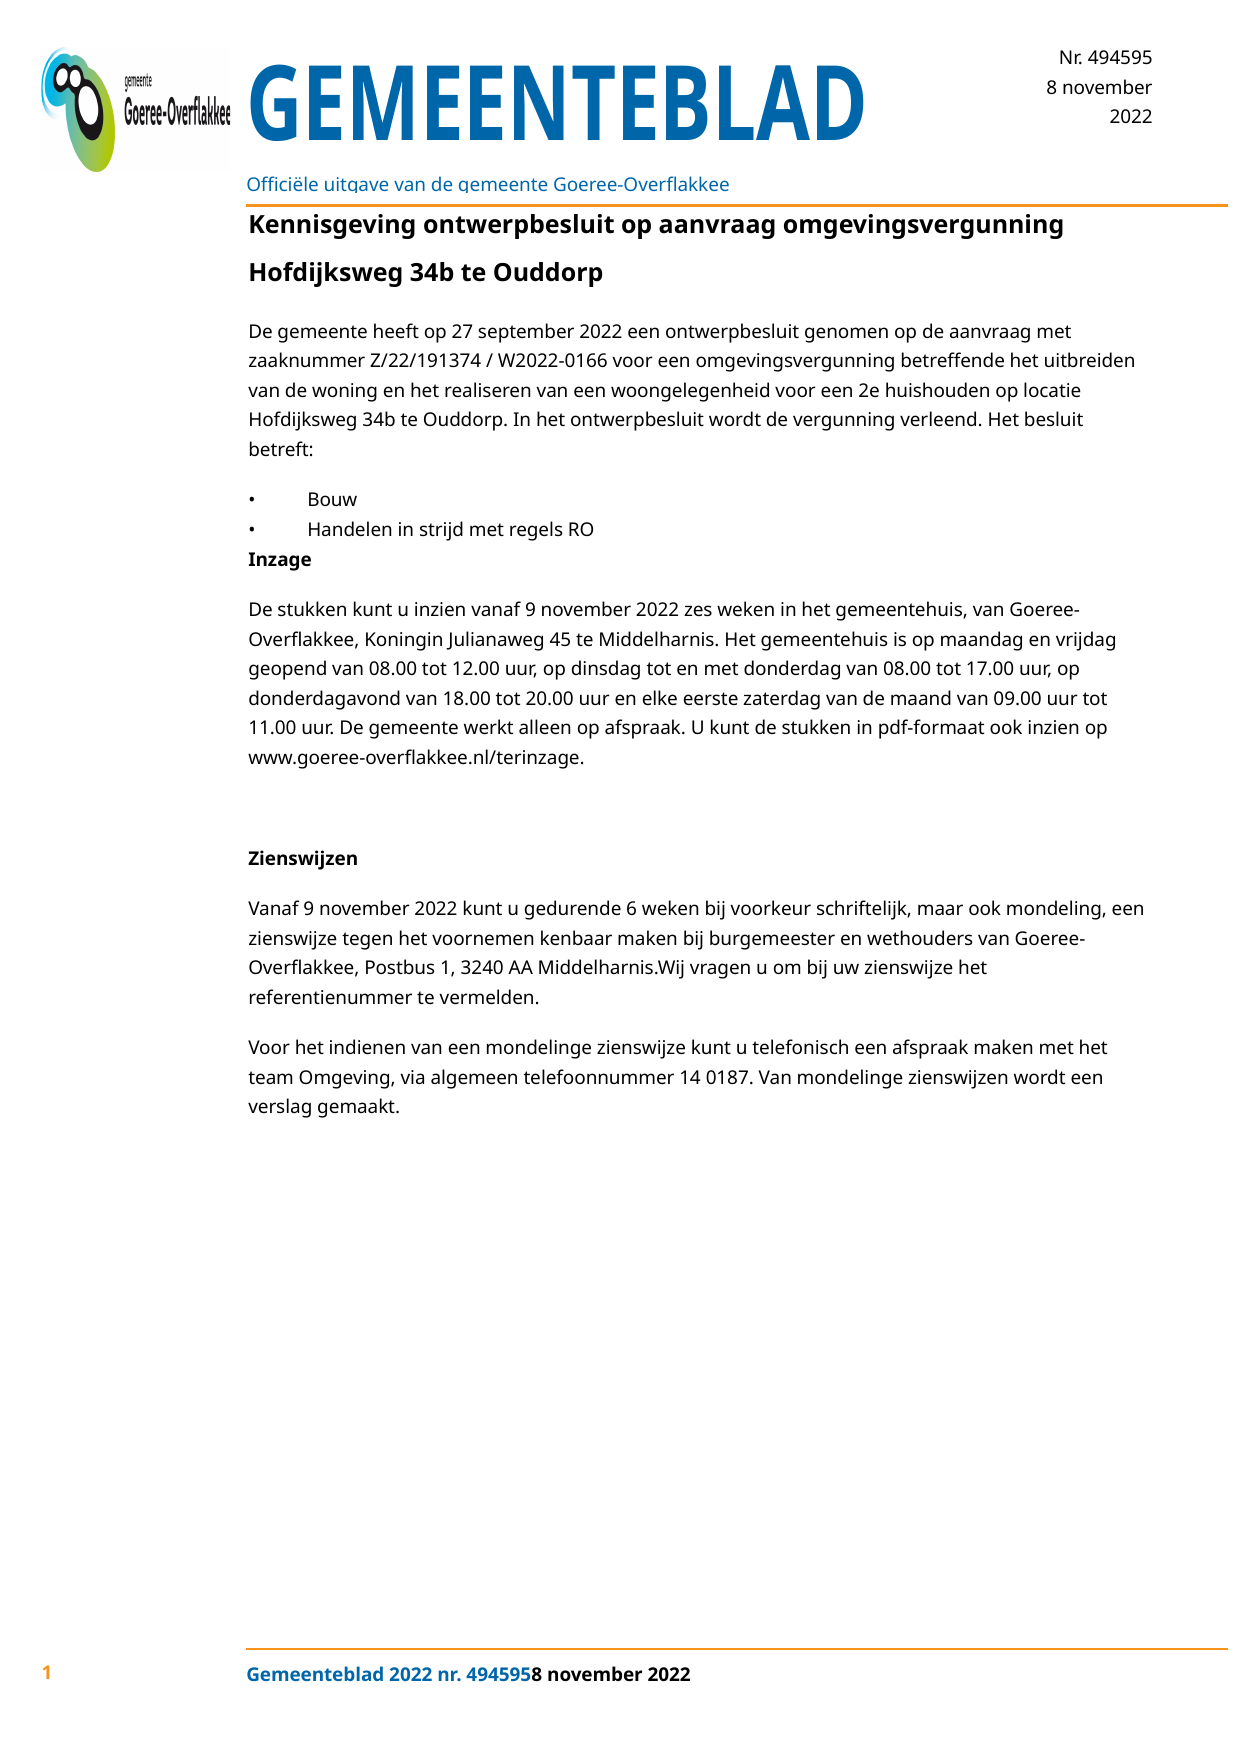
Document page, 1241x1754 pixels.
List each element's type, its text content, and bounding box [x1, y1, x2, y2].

text Zienswijzen [248, 845, 1152, 871]
text Inzage [248, 546, 1152, 572]
text Kennisgeving ontwerpbesluit op aanvraag omgevingsvergunning Hofdijksweg 34b te Ouddorp [248, 207, 1152, 288]
list Bouw [248, 487, 1152, 512]
text De stukken kunt u inzien vanaf 9 november 2022 zes weken in het gemeentehuis, van Goeree-Overflakkee, Koningin Julianaweg 45 te Middelharnis. Het gemeentehuis is op maandag en vrijdag geopend van 08.00 tot 12.00 uur, op dinsdag tot en met donderdag van 08.00 tot 17.00 uur, op donderdagavond van 18.00 tot 20.00 uur en elke eerste zaterdag van de maand van 09.00 uur tot 11.00 uur. De gemeente werkt alleen op afspraak. U kunt de stukken in pdf-formaat ook inzien op www.goeree-overflakkee.nl/terinzage. [248, 596, 1152, 770]
picture [41, 47, 231, 172]
text Voor het indienen van een mondelinge zienswijze kunt u telefonisch een afspraak maken met het team Omgeving, via algemeen telefoonnummer 14 0187. Van mondelinge zienswijzen wordt een verslag gemaakt. [248, 1034, 1152, 1119]
text Vanaf 9 november 2022 kunt u gedurende 6 weken bij voorkeur schriftelijk, maar ook mondeling, een zienswijze tegen het voornemen kenbaar maken bij burgemeester en wethouders van Goeree-Overflakkee, Postbus 1, 3240 AA Middelharnis.Wij vragen u om bij uw zienswijze het referentienummer te vermelden. [248, 895, 1152, 1010]
text De gemeente heeft op 27 september 2022 een ontwerpbesluit genomen op de aanvraag met zaaknummer Z/22/191374 / W2022-0166 voor een omgevingsvergunning betreffende het uitbreiden van de woning en het realiseren van een woongelegenheid voor een 2e huishouden op locatie Hofdijksweg 34b te Ouddorp. In het ontwerpbesluit wordt de vergunning verleend. Het besluit betreft: [248, 318, 1152, 462]
list Handelen in strijd met regels RO [248, 516, 1152, 542]
